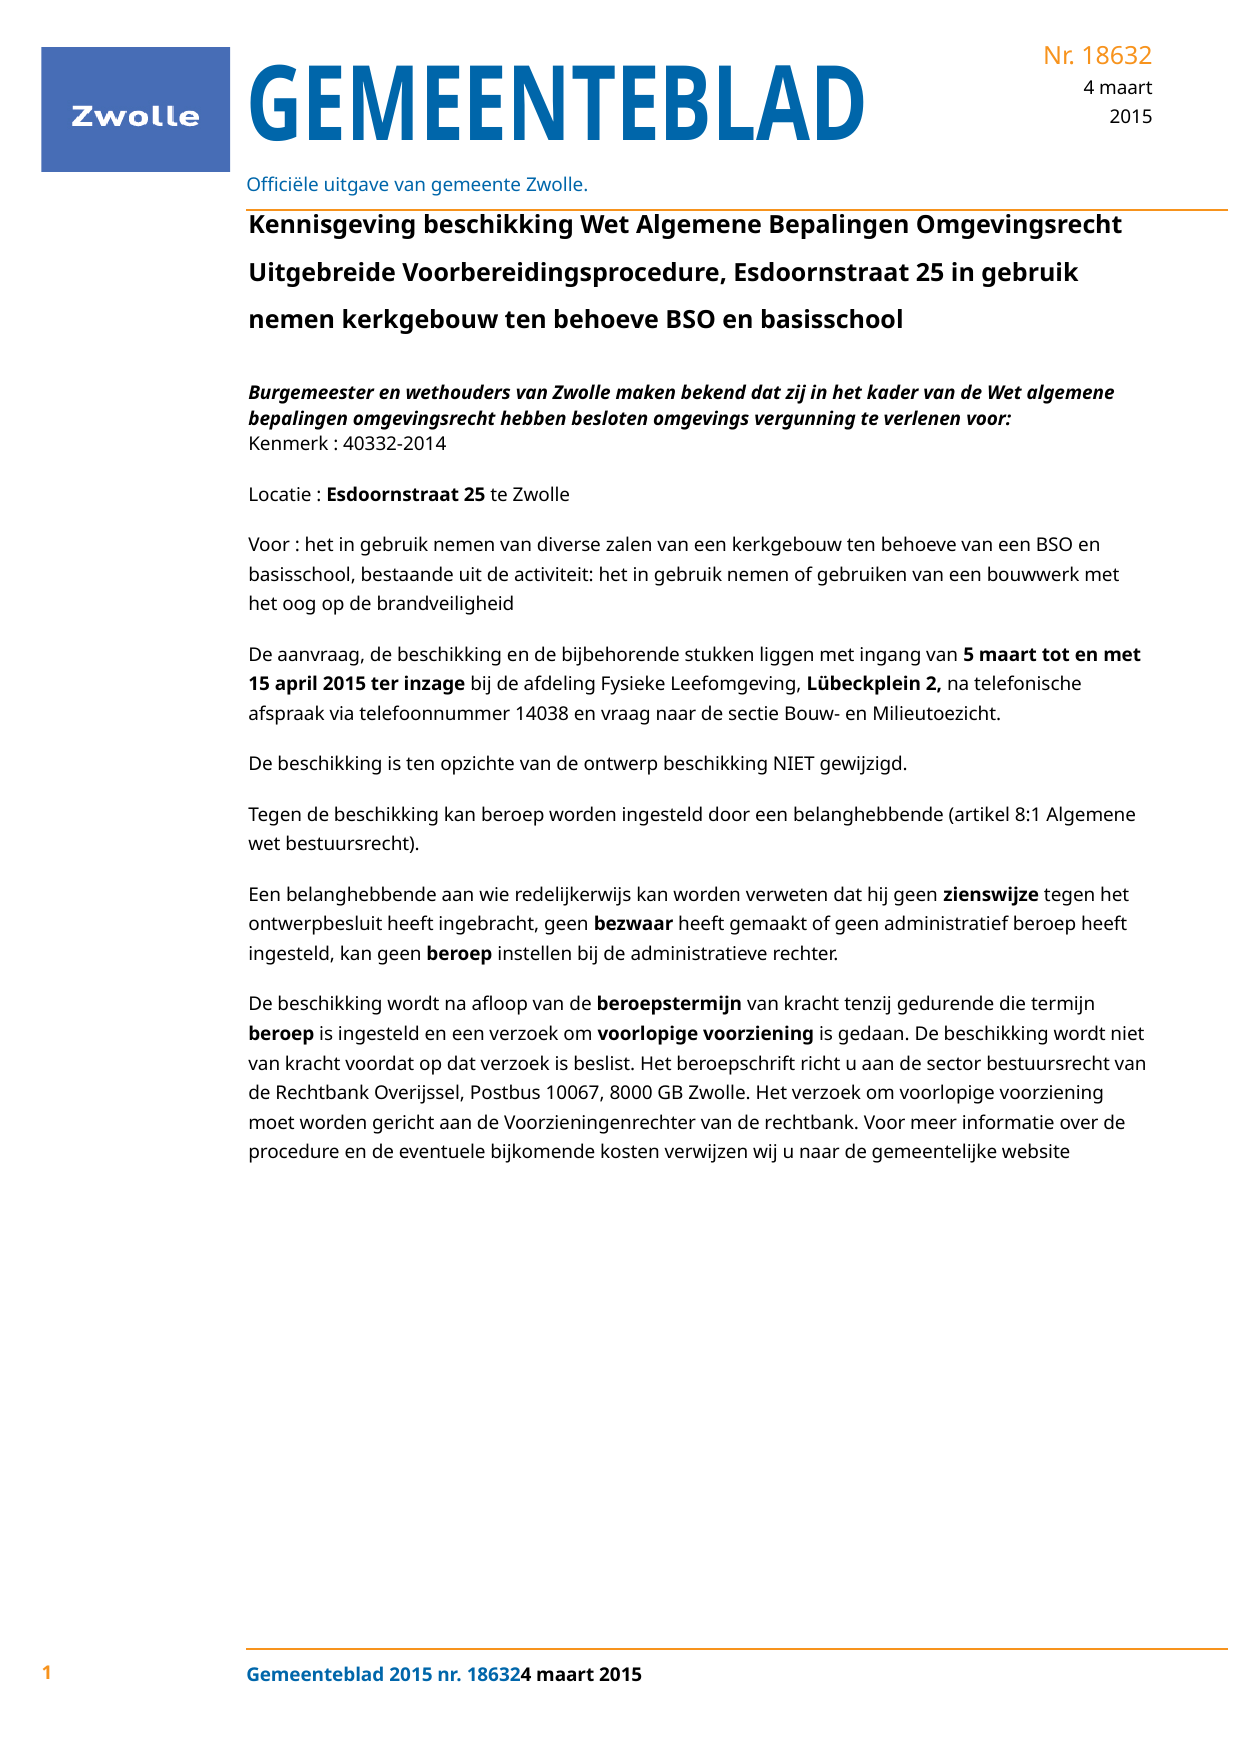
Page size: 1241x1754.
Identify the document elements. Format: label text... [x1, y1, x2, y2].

text Tegen de beschikking kan beroep worden ingesteld door een belanghebbende (artikel 8:1 Algemene wet bestuursrecht). [248, 801, 1152, 856]
text De beschikking is ten opzichte van de ontwerp beschikking NIET gewijzigd. [248, 751, 1152, 776]
text Kennisgeving beschikking Wet Algemene Bepalingen Omgevingsrecht Uitgebreide Voorbereidingsprocedure, Esdoornstraat 25 in gebruik nemen kerkgebouw ten behoeve BSO en basisschool [248, 211, 1152, 336]
text De aanvraag, de beschikking en de bijbehorende stukken liggen met ingang van 5 maart tot en met 15 april 2015 ter inzage bij de afdeling Fysieke Leefomgeving, Lübeckplein 2, na telefonische afspraak via telefoonnummer 14038 en vraag naar de sectie Bouw- en Milieutoezicht. [248, 641, 1152, 726]
text Locatie : Esdoornstraat 25 te Zwolle [248, 481, 1152, 507]
text Burgemeester en wethouders van Zwolle maken bekend dat zij in het kader van de Wet algemene bepalingen omgevingsrecht hebben besloten omgevings vergunning te verlenen voor: [248, 379, 1152, 431]
text Voor : het in gebruik nemen van diverse zalen van een kerkgebouw ten behoeve van een BSO en basisschool, bestaande uit de activiteit: het in gebruik nemen of gebruiken van een bouwwerk met het oog op de brandveiligheid [248, 531, 1152, 616]
text Kenmerk : 40332-2014 [248, 431, 1152, 456]
picture [41, 47, 231, 172]
text De beschikking wordt na afloop van de beroepstermijn van kracht tenzij gedurende die termijn beroep is ingesteld en een verzoek om voorlopige voorziening is gedaan. De beschikking wordt niet van kracht voordat op dat verzoek is beslist. Het beroepschrift richt u aan de sector bestuursrecht van de Rechtbank Overijssel, Postbus 10067, 8000 GB Zwolle. Het verzoek om voorlopige voorziening moet worden gericht aan de Voorzieningenrechter van de rechtbank. Voor meer informatie over de procedure en de eventuele bijkomende kosten verwijzen wij u naar de gemeentelijke website [248, 991, 1152, 1164]
text Een belanghebbende aan wie redelijkerwijs kan worden verweten dat hij geen zienswijze tegen het ontwerpbesluit heeft ingebracht, geen bezwaar heeft gemaakt of geen administratief beroep heeft ingesteld, kan geen beroep instellen bij de administratieve rechter. [248, 881, 1152, 966]
